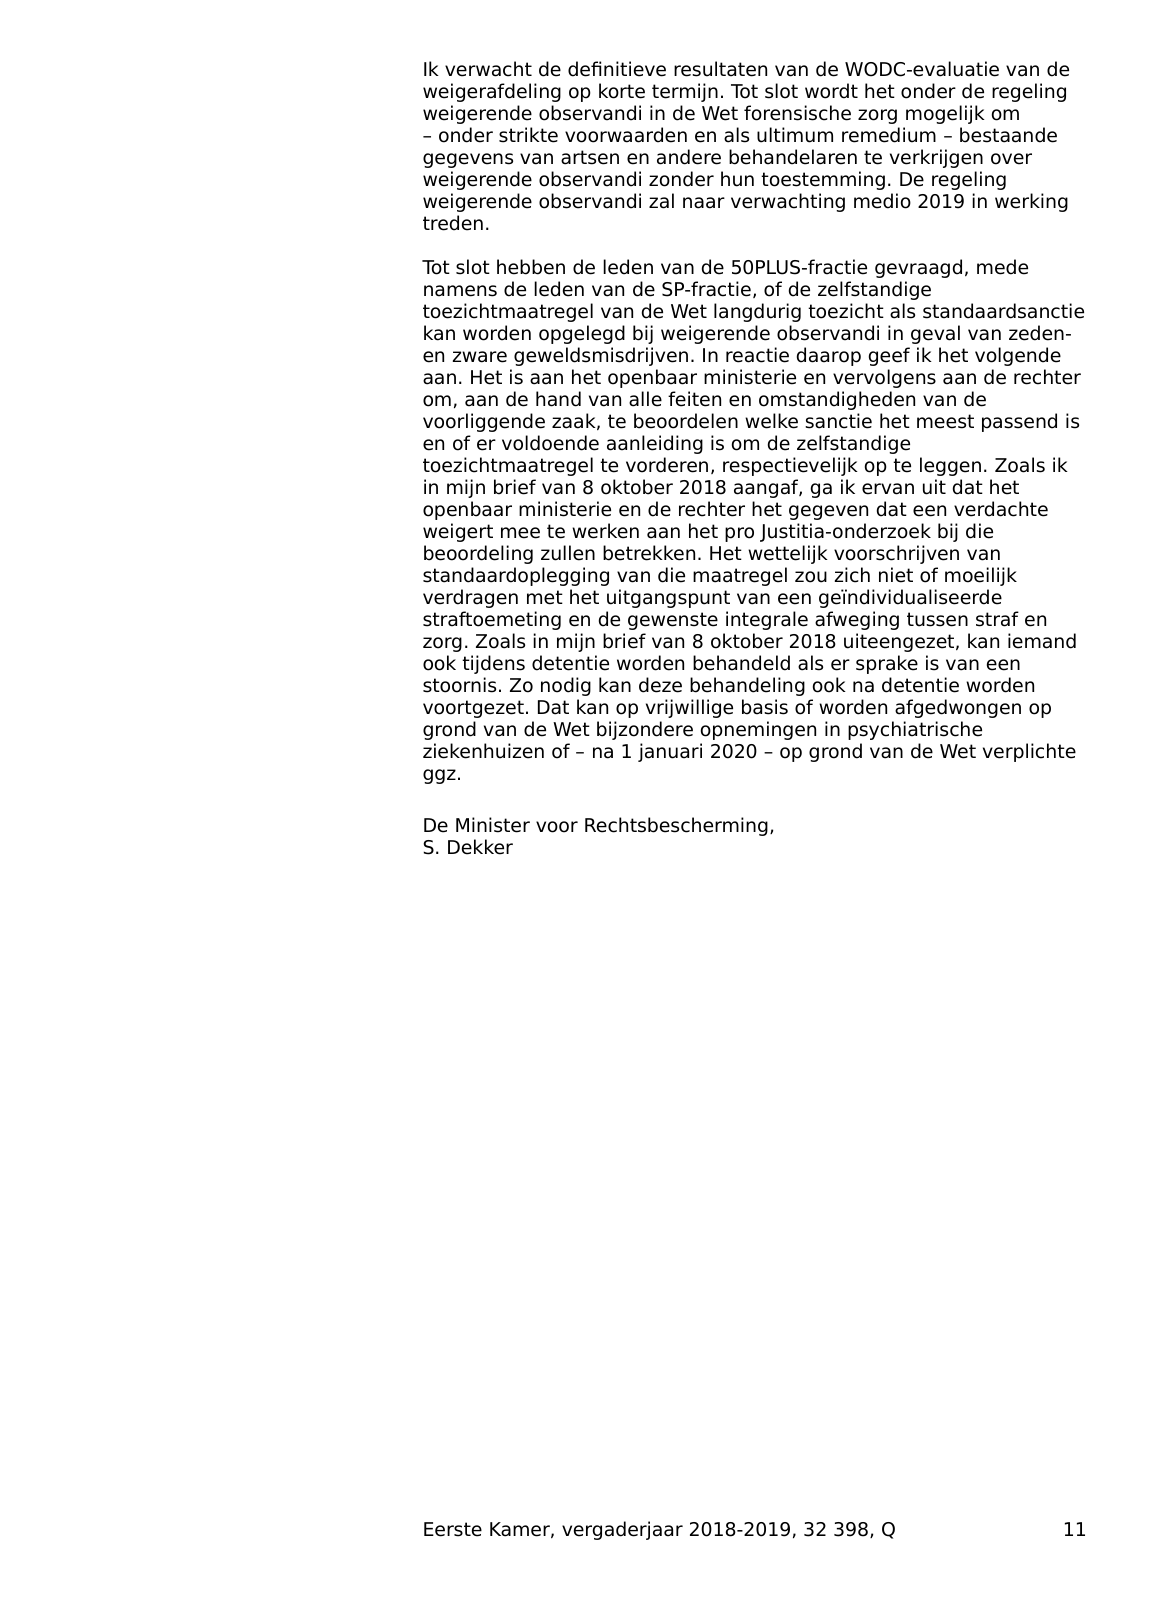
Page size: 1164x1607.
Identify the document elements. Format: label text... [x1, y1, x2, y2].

text De Minister voor Rechtsbescherming, S. Dekker [422, 814, 1087, 858]
text Ik verwacht de definitieve resultaten van de WODC-evaluatie van de weigerafdeling op korte termijn. Tot slot wordt het onder de regeling weigerende observandi in de Wet forensische zorg mogelijk om – onder strikte voorwaarden en als ultimum remedium – bestaande gegevens van artsen en andere behandelaren te verkrijgen over weigerende observandi zonder hun toestemming. De regeling weigerende observandi zal naar verwachting medio 2019 in werking treden. [422, 59, 1087, 235]
text Tot slot hebben de leden van de 50PLUS-fractie gevraagd, mede namens de leden van de SP-fractie, of de zelfstandige toezichtmaatregel van de Wet langdurig toezicht als standaardsanctie kan worden opgelegd bij weigerende observandi in geval van zeden- en zware geweldsmisdrijven. In reactie daarop geef ik het volgende aan. Het is aan het openbaar ministerie en vervolgens aan de rechter om, aan de hand van alle feiten en omstandigheden van de voorliggende zaak, te beoordelen welke sanctie het meest passend is en of er voldoende aanleiding is om de zelfstandige toezichtmaatregel te vorderen, respectievelijk op te leggen. Zoals ik in mijn brief van 8 oktober 2018 aangaf, ga ik ervan uit dat het openbaar ministerie en de rechter het gegeven dat een verdachte weigert mee te werken aan het pro Justitia-onderzoek bij die beoordeling zullen betrekken. Het wettelijk voorschrijven van standaardoplegging van die maatregel zou zich niet of moeilijk verdragen met het uitgangspunt van een geïndividualiseerde straftoemeting en de gewenste integrale afweging tussen straf en zorg. Zoals in mijn brief van 8 oktober 2018 uiteengezet, kan iemand ook tijdens detentie worden behandeld als er sprake is van een stoornis. Zo nodig kan deze behandeling ook na detentie worden voortgezet. Dat kan op vrijwillige basis of worden afgedwongen op grond van de Wet bijzondere opnemingen in psychiatrische ziekenhuizen of – na 1 januari 2020 – op grond van de Wet verplichte ggz. [422, 257, 1087, 784]
